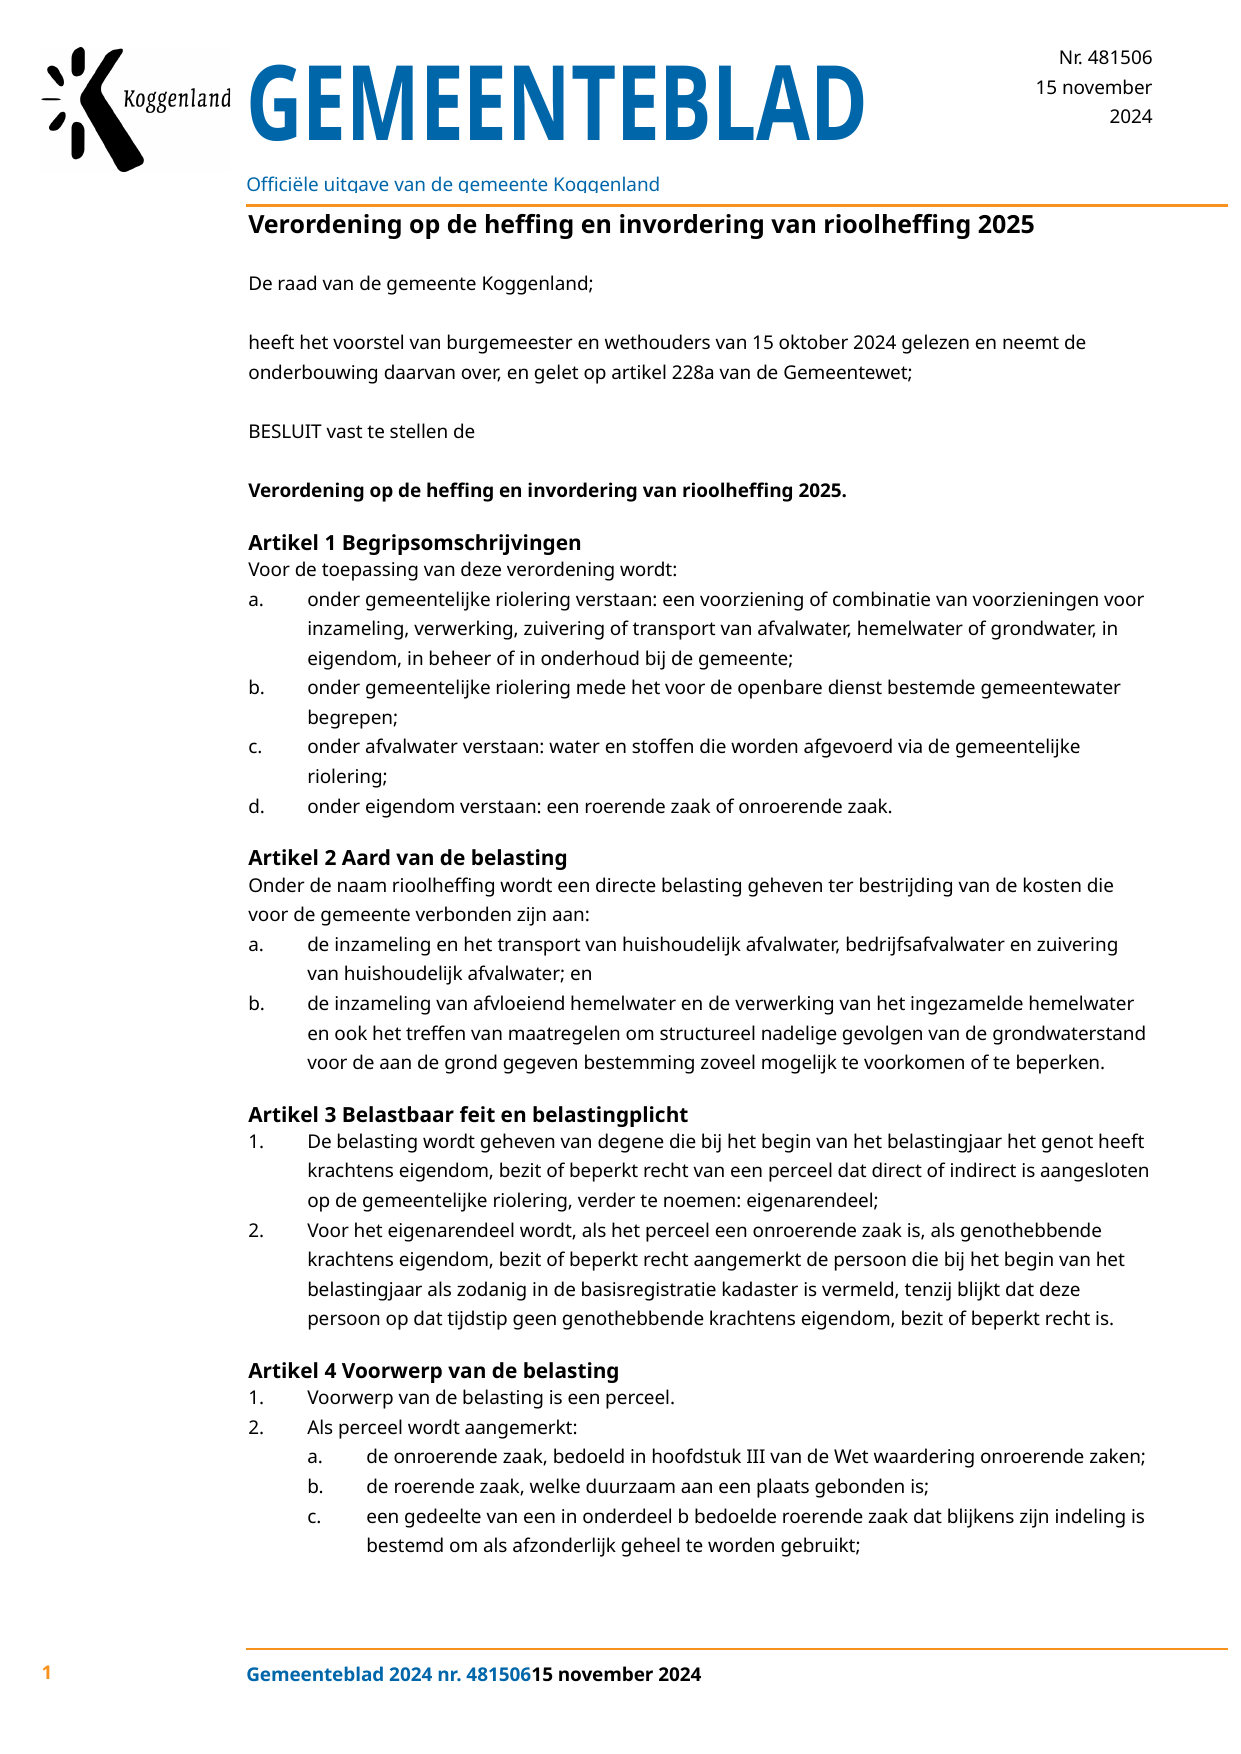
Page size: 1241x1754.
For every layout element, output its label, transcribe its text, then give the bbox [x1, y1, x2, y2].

text Artikel 3 Belastbaar feit en belastingplicht [248, 1100, 1152, 1128]
list de inzameling en het transport van huishoudelijk afvalwater, bedrijfsafvalwater en zuivering van huishoudelijk afvalwater; en [248, 931, 1152, 986]
list De belasting wordt geheven van degene die bij het begin van het belastingjaar het genot heeft krachtens eigendom, bezit of beperkt recht van een perceel dat direct of indirect is aangesloten op de gemeentelijke riolering, verder te noemen: eigenarendeel; [248, 1128, 1152, 1213]
text Artikel 4 Voorwerp van de belasting [248, 1356, 1152, 1384]
list onder eigendom verstaan: een roerende zaak of onroerende zaak. [248, 793, 1152, 819]
text Verordening op de heffing en invordering van rioolheffing 2025 [248, 207, 1152, 241]
list onder gemeentelijke riolering mede het voor de openbare dienst bestemde gemeentewater begrepen; [248, 674, 1152, 730]
text heeft het voorstel van burgemeester en wethouders van 15 oktober 2024 gelezen en neemt de onderbouwing daarvan over, en gelet op artikel 228a van de Gemeentewet; [248, 329, 1152, 385]
text Onder de naam rioolheffing wordt een directe belasting geheven ter bestrijding van de kosten die voor de gemeente verbonden zijn aan: [248, 872, 1152, 927]
text Artikel 2 Aard van de belasting [248, 843, 1152, 872]
text De raad van de gemeente Koggenland; [248, 270, 1152, 296]
text Verordening op de heffing en invordering van rioolheffing 2025. [248, 477, 1152, 503]
text Artikel 1 Begripsomschrijvingen [248, 528, 1152, 556]
list Als perceel wordt aangemerkt: [248, 1414, 1152, 1440]
list een gedeelte van een in onderdeel b bedoelde roerende zaak dat blijkens zijn indeling is bestemd om als afzonderlijk geheel te worden gebruikt; [307, 1503, 1152, 1558]
list de onroerende zaak, bedoeld in hoofdstuk III van de Wet waardering onroerende zaken; [307, 1444, 1152, 1469]
list onder afvalwater verstaan: water en stoffen die worden afgevoerd via de gemeentelijke riolering; [248, 734, 1152, 789]
text Voor de toepassing van deze verordening wordt: [248, 556, 1152, 582]
list de inzameling van afvloeiend hemelwater en de verwerking van het ingezamelde hemelwater en ook het treffen van maatregelen om structureel nadelige gevolgen van de grondwaterstand voor de aan de grond gegeven bestemming zoveel mogelijk te voorkomen of te beperken. [248, 990, 1152, 1075]
list Voor het eigenarendeel wordt, als het perceel een onroerende zaak is, als genothebbende krachtens eigendom, bezit of beperkt recht aangemerkt de persoon die bij het begin van het belastingjaar als zodanig in de basisregistratie kadaster is vermeld, tenzij blijkt dat deze persoon op dat tijdstip geen genothebbende krachtens eigendom, bezit of beperkt recht is. [248, 1217, 1152, 1331]
list Voorwerp van de belasting is een perceel. [248, 1384, 1152, 1410]
text BESLUIT vast te stellen de [248, 418, 1152, 444]
list onder gemeentelijke riolering verstaan: een voorziening of combinatie van voorzieningen voor inzameling, verwerking, zuivering of transport van afvalwater, hemelwater of grondwater, in eigendom, in beheer of in onderhoud bij de gemeente; [248, 586, 1152, 671]
list de roerende zaak, welke duurzaam aan een plaats gebonden is; [307, 1473, 1152, 1499]
picture [41, 47, 231, 172]
